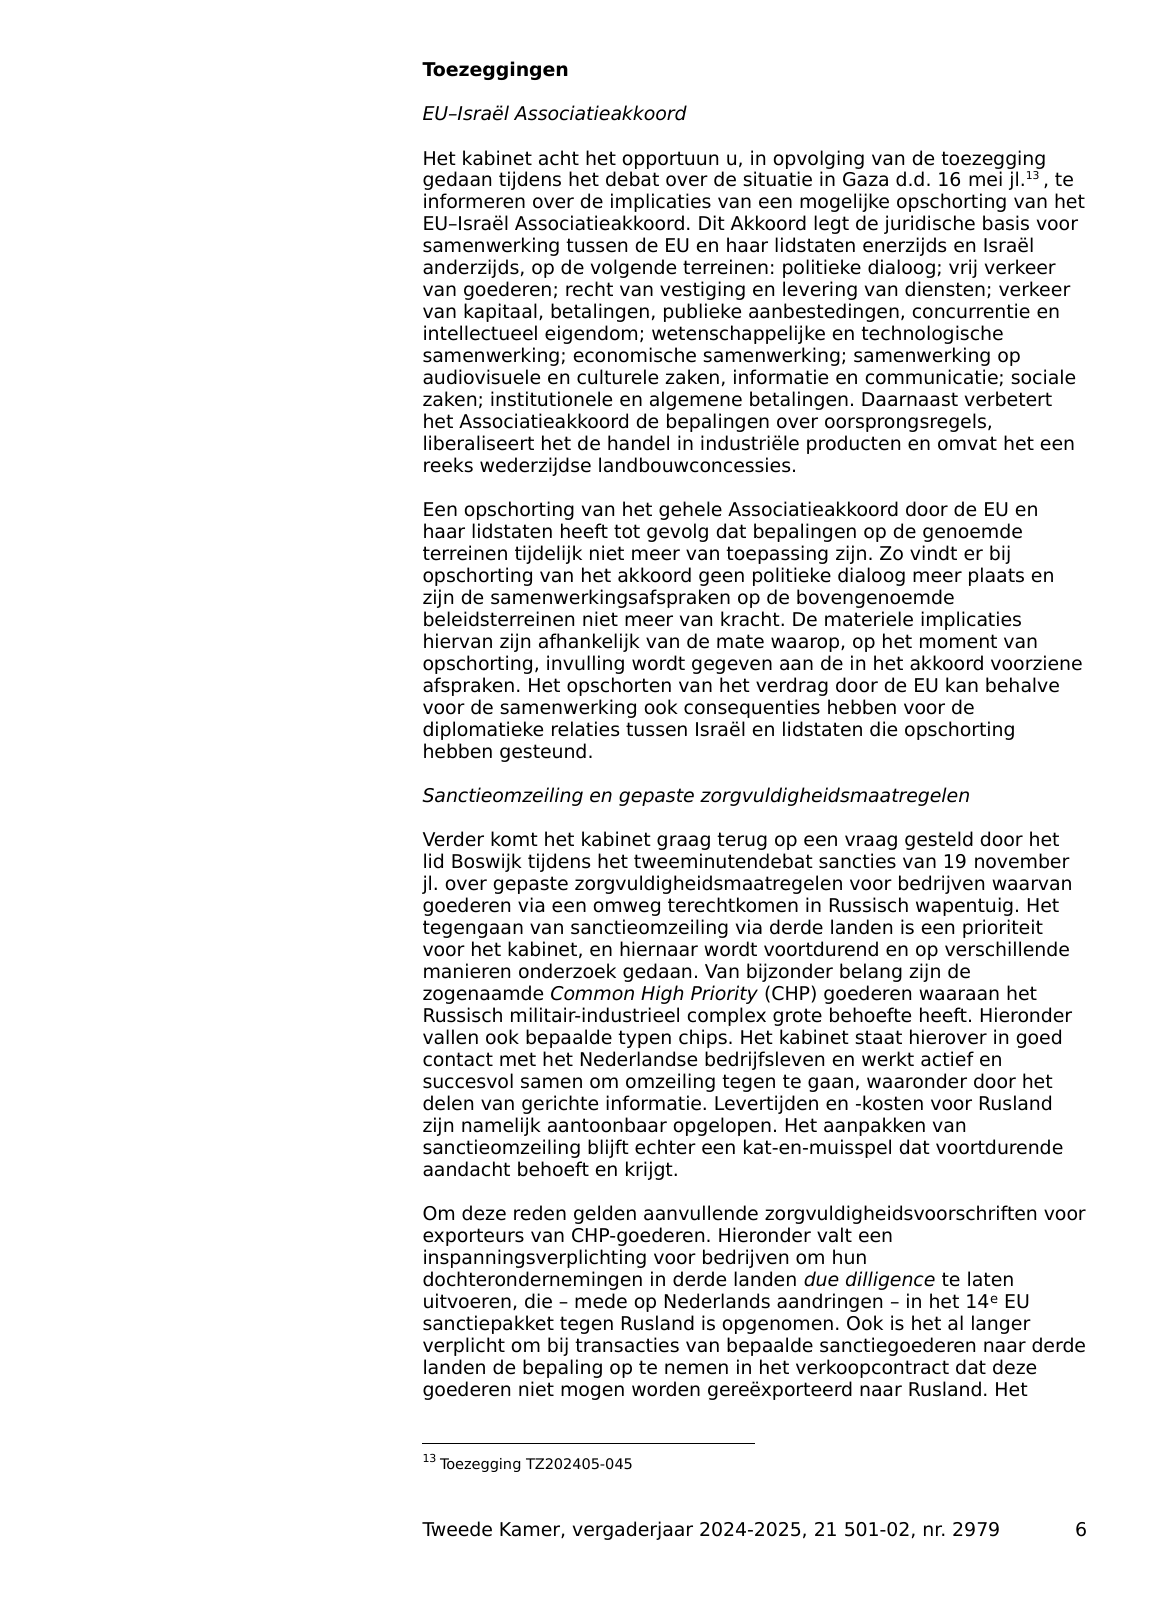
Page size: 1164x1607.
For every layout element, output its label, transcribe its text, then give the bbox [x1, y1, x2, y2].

subtitle Sanctieomzeiling en gepaste zorgvuldigheidsmaatregelen [422, 785, 1087, 807]
subtitle EU–Israël Associatieakkoord [422, 103, 1087, 125]
text Een opschorting van het gehele Associatieakkoord door de EU en haar lidstaten heeft tot gevolg dat bepalingen op de genoemde terreinen tijdelijk niet meer van toepassing zijn. Zo vindt er bij opschorting van het akkoord geen politieke dialoog meer plaats en zijn de samenwerkingsafspraken op de bovengenoemde beleidsterreinen niet meer van kracht. De materiele implicaties hiervan zijn afhankelijk van de mate waarop, op het moment van opschorting, invulling wordt gegeven aan de in het akkoord voorziene afspraken. Het opschorten van het verdrag door de EU kan behalve voor de samenwerking ook consequenties hebben voor de diplomatieke relaties tussen Israël en lidstaten die opschorting hebben gesteund. [422, 499, 1087, 763]
text Toezegging TZ202405-045 [422, 1452, 1087, 1474]
text Om deze reden gelden aanvullende zorgvuldigheidsvoorschriften voor exporteurs van CHP-goederen. Hieronder valt een inspanningsverplichting voor bedrijven om hun dochterondernemingen in derde landen due dilligence te laten uitvoeren, die – mede op Nederlands aandringen – in het 14e EU sanctiepakket tegen Rusland is opgenomen. Ook is het al langer verplicht om bij transacties van bepaalde sanctiegoederen naar derde landen de bepaling op te nemen in het verkoopcontract dat deze goederen niet mogen worden gereëxporteerd naar Rusland. Het [422, 1203, 1087, 1401]
text Het kabinet acht het opportuun u, in opvolging van de toezegging gedaan tijdens het debat over de situatie in Gaza d.d. 16 mei jl., te informeren over de implicaties van een mogelijke opschorting van het EU–Israël Associatieakkoord. Dit Akkoord legt de juridische basis voor samenwerking tussen de EU en haar lidstaten enerzijds en Israël anderzijds, op de volgende terreinen: politieke dialoog; vrij verkeer van goederen; recht van vestiging en levering van diensten; verkeer van kapitaal, betalingen, publieke aanbestedingen, concurrentie en intellectueel eigendom; wetenschappelijke en technologische samenwerking; economische samenwerking; samenwerking op audiovisuele en culturele zaken, informatie en communicatie; sociale zaken; institutionele en algemene betalingen. Daarnaast verbetert het Associatieakkoord de bepalingen over oorsprongsregels, liberaliseert het de handel in industriële producten en omvat het een reeks wederzijdse landbouwconcessies. [422, 147, 1087, 477]
subtitle Toezeggingen [422, 59, 1087, 81]
text Verder komt het kabinet graag terug op een vraag gesteld door het lid Boswijk tijdens het tweeminutendebat sancties van 19 november jl. over gepaste zorgvuldigheidsmaatregelen voor bedrijven waarvan goederen via een omweg terechtkomen in Russisch wapentuig. Het tegengaan van sanctieomzeiling via derde landen is een prioriteit voor het kabinet, en hiernaar wordt voortdurend en op verschillende manieren onderzoek gedaan. Van bijzonder belang zijn de zogenaamde Common High Priority (CHP) goederen waaraan het Russisch militair-industrieel complex grote behoefte heeft. Hieronder vallen ook bepaalde typen chips. Het kabinet staat hierover in goed contact met het Nederlandse bedrijfsleven en werkt actief en succesvol samen om omzeiling tegen te gaan, waaronder door het delen van gerichte informatie. Levertijden en -kosten voor Rusland zijn namelijk aantoonbaar opgelopen. Het aanpakken van sanctieomzeiling blijft echter een kat-en-muisspel dat voortdurende aandacht behoeft en krijgt. [422, 829, 1087, 1181]
